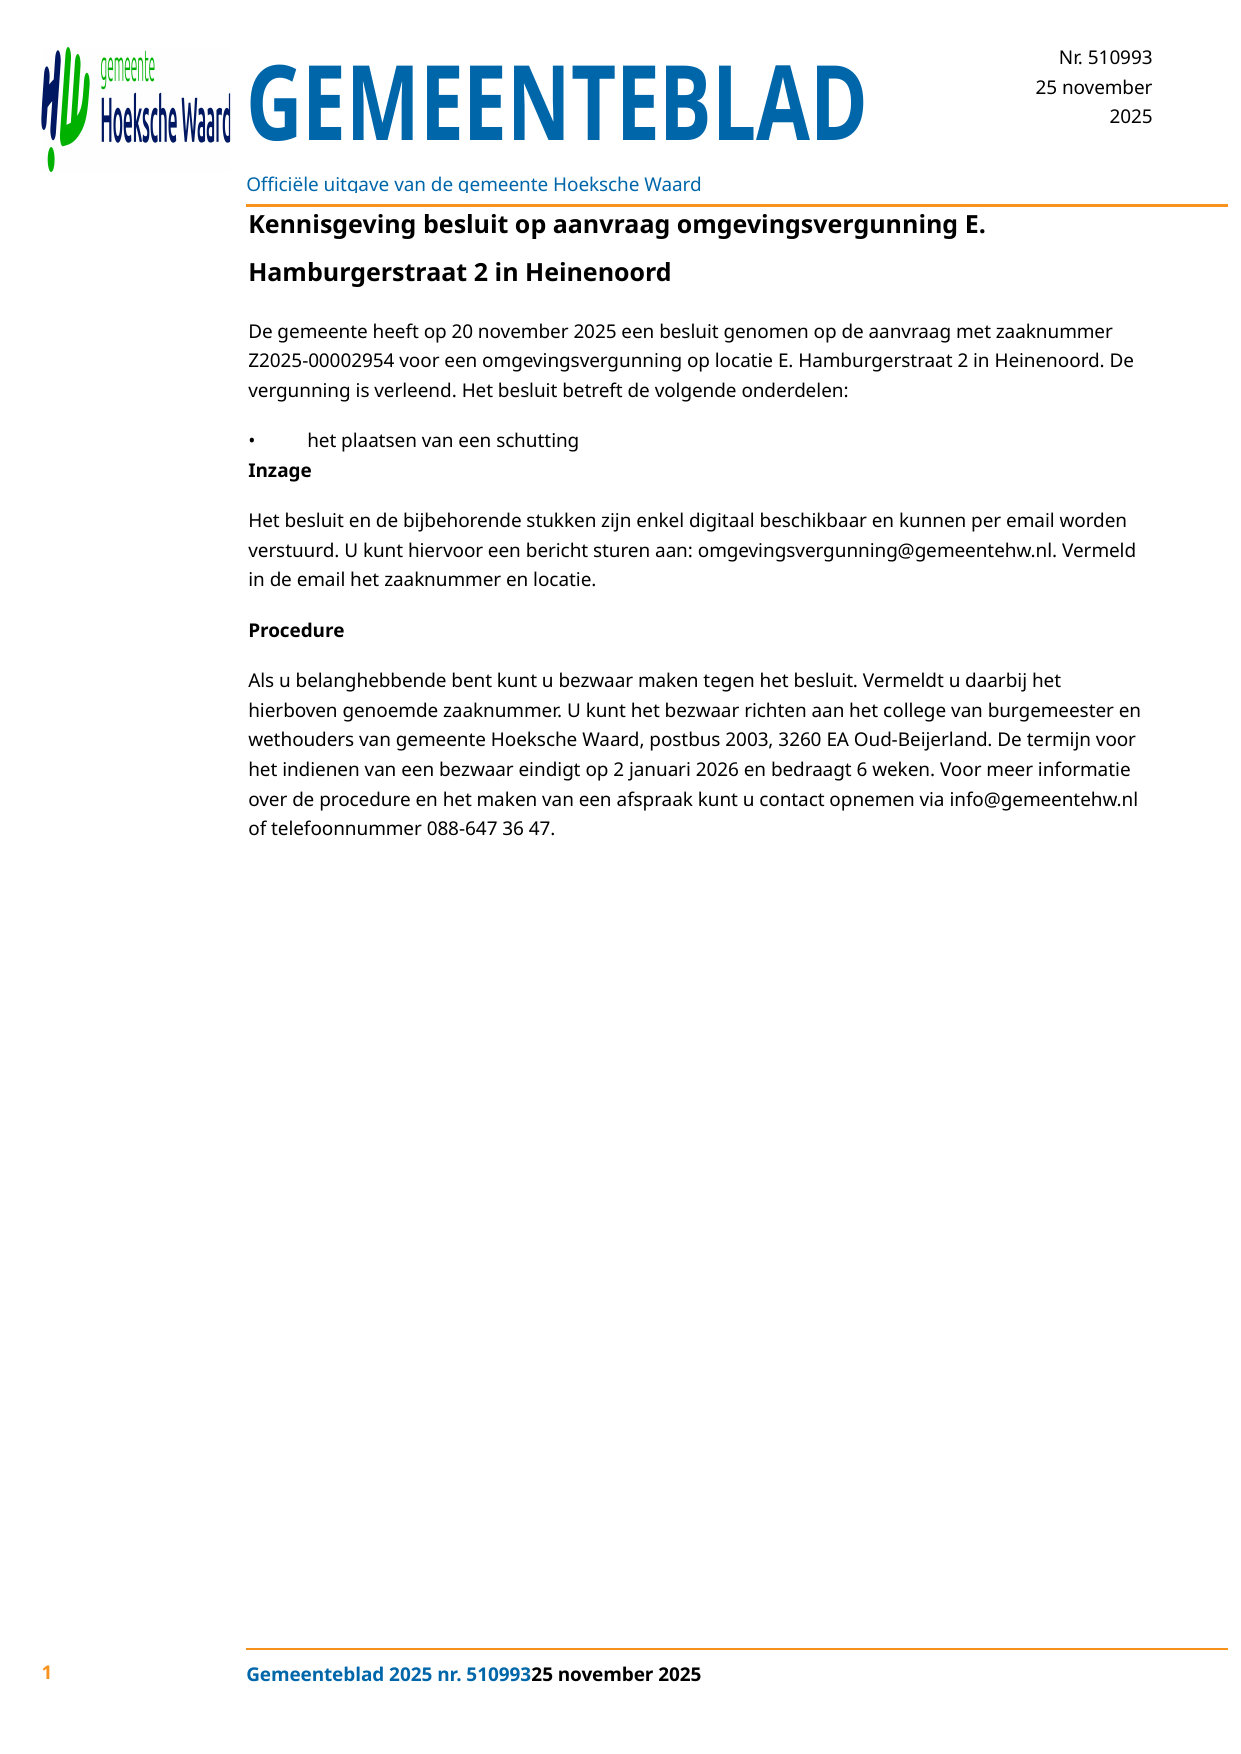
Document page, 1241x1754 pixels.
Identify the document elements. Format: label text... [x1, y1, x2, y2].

text Kennisgeving besluit op aanvraag omgevingsvergunning E. Hamburgerstraat 2 in Heinenoord [248, 207, 1152, 288]
list het plaatsen van een schutting [248, 427, 1152, 453]
text Het besluit en de bijbehorende stukken zijn enkel digitaal beschikbaar en kunnen per email worden verstuurd. U kunt hiervoor een bericht sturen aan: omgevingsvergunning@gemeentehw.nl. Vermeld in de email het zaaknummer en locatie. [248, 507, 1152, 592]
text Als u belanghebbende bent kunt u bezwaar maken tegen het besluit. Vermeldt u daarbij het hierboven genoemde zaaknummer. U kunt het bezwaar richten aan het college van burgemeester en wethouders van gemeente Hoeksche Waard, postbus 2003, 3260 EA Oud-Beijerland. De termijn voor het indienen van een bezwaar eindigt op 2 januari 2026 en bedraagt 6 weken. Voor meer informatie over de procedure en het maken van een afspraak kunt u contact opnemen via info@gemeentehw.nl of telefoonnummer 088-647 36 47. [248, 667, 1152, 841]
text De gemeente heeft op 20 november 2025 een besluit genomen op de aanvraag met zaaknummer Z2025-00002954 voor een omgevingsvergunning op locatie E. Hamburgerstraat 2 in Heinenoord. De vergunning is verleend. Het besluit betreft de volgende onderdelen: [248, 318, 1152, 403]
text Procedure [248, 617, 1152, 643]
picture [41, 47, 231, 172]
text Inzage [248, 457, 1152, 483]
